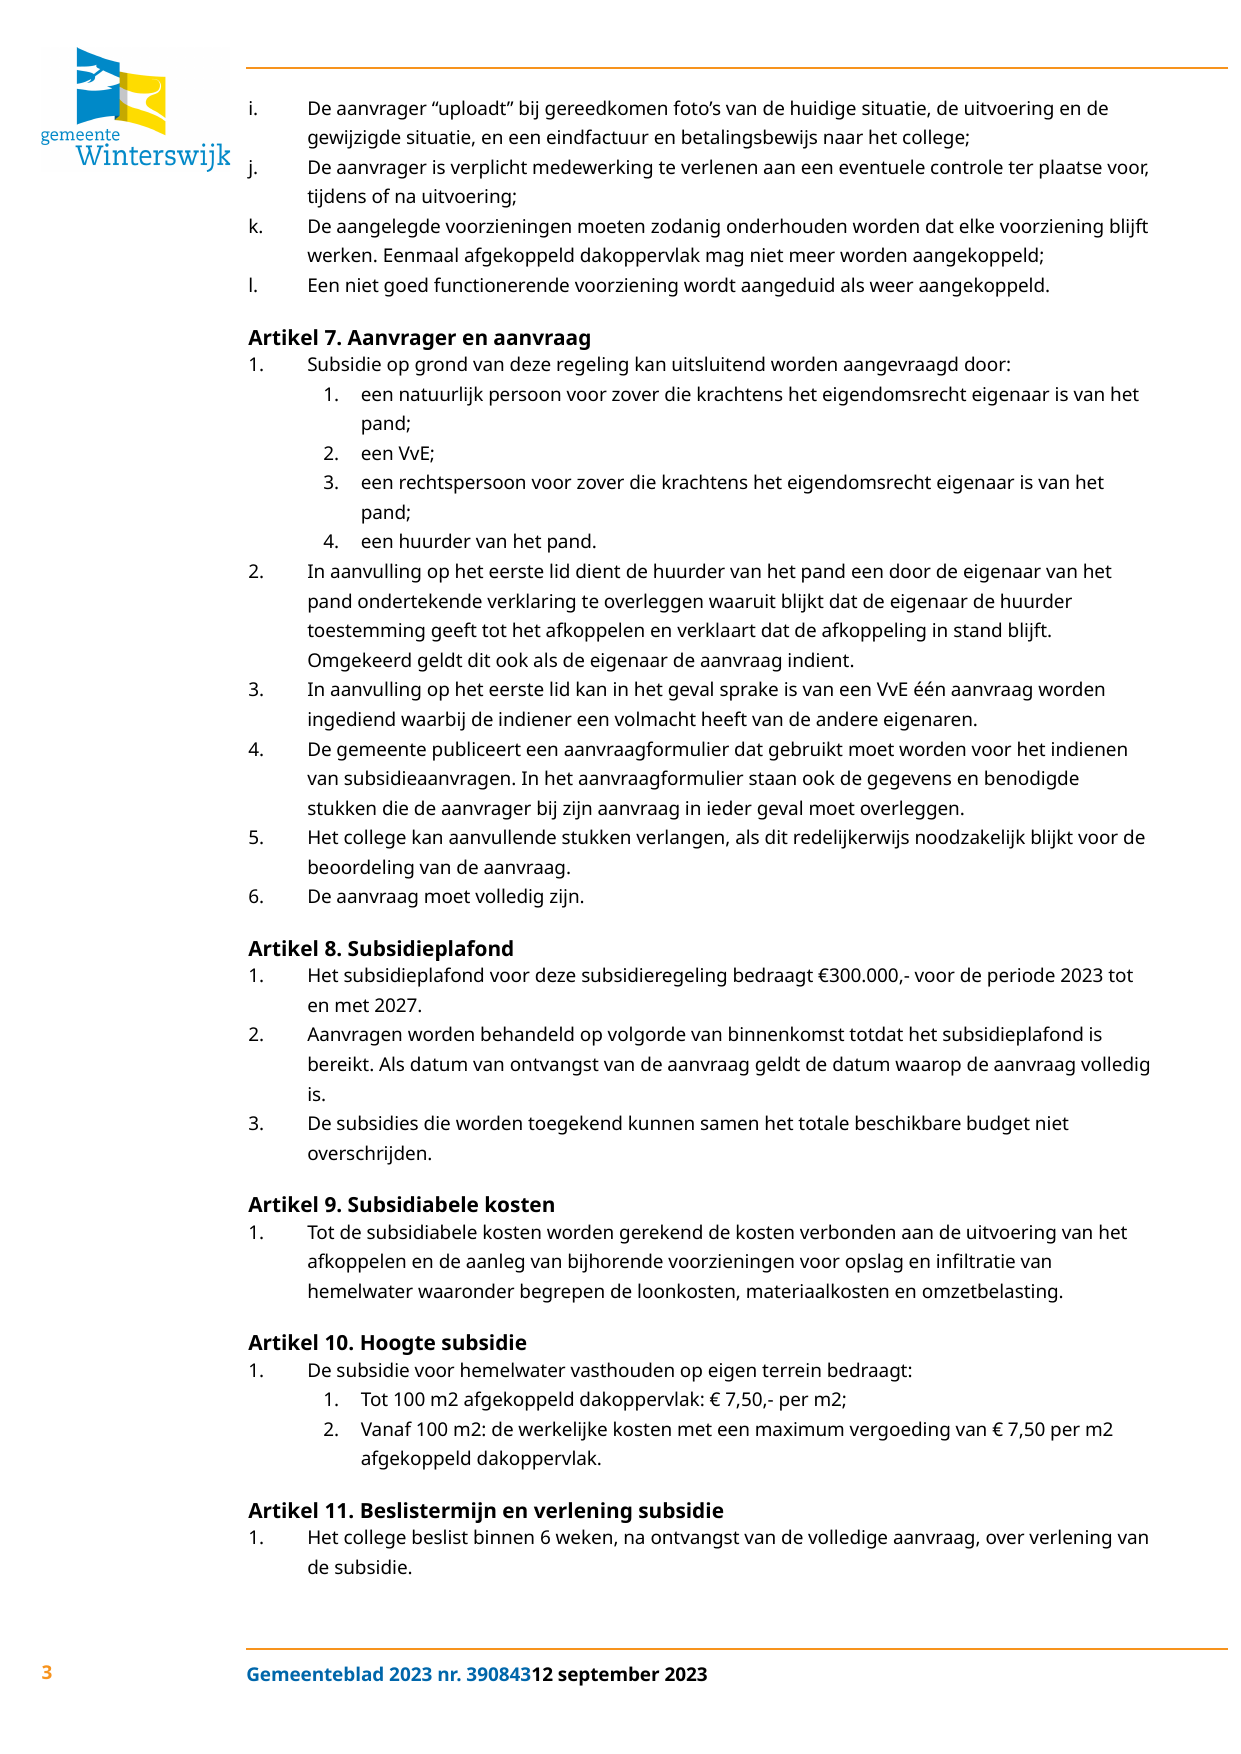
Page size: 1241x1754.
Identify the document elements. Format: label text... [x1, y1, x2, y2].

list Het subsidieplafond voor deze subsidieregeling bedraagt €300.000,- voor de periode 2023 tot en met 2027. [248, 962, 1152, 1018]
list De gemeente publiceert een aanvraagformulier dat gebruikt moet worden voor het indienen van subsidieaanvragen. In het aanvraagformulier staan ook de gegevens en benodigde stukken die de aanvrager bij zijn aanvraag in ieder geval moet overleggen. [248, 736, 1152, 821]
list een rechtspersoon voor zover die krachtens het eigendomsrecht eigenaar is van het pand; [323, 469, 1152, 525]
list Het college beslist binnen 6 weken, na ontvangst van de volledige aanvraag, over verlening van de subsidie. [248, 1524, 1152, 1580]
list een VvE; [323, 440, 1152, 466]
text Artikel 10. Hoogte subsidie [248, 1328, 1152, 1357]
list In aanvulling op het eerste lid dient de huurder van het pand een door de eigenaar van het pand ondertekende verklaring te overleggen waaruit blijkt dat de eigenaar de huurder toestemming geeft tot het afkoppelen en verklaart dat de afkoppeling in stand blijft. Omgekeerd geldt dit ook als de eigenaar de aanvraag indient. [248, 558, 1152, 673]
list Vanaf 100 m2: de werkelijke kosten met een maximum vergoeding van € 7,50 per m2 afgekoppeld dakoppervlak. [323, 1416, 1152, 1471]
text Artikel 8. Subsidieplafond [248, 934, 1152, 962]
list De aangelegde voorzieningen moeten zodanig onderhouden worden dat elke voorziening blijft werken. Eenmaal afgekoppeld dakoppervlak mag niet meer worden aangekoppeld; [248, 213, 1152, 268]
list Tot 100 m2 afgekoppeld dakoppervlak: € 7,50,- per m2; [323, 1386, 1152, 1412]
list Een niet goed functionerende voorziening wordt aangeduid als weer aangekoppeld. [248, 272, 1152, 298]
list Het college kan aanvullende stukken verlangen, als dit redelijkerwijs noodzakelijk blijkt voor de beoordeling van de aanvraag. [248, 824, 1152, 880]
list De subsidies die worden toegekend kunnen samen het totale beschikbare budget niet overschrijden. [248, 1110, 1152, 1166]
list De subsidie voor hemelwater vasthouden op eigen terrein bedraagt: [248, 1357, 1152, 1383]
list De aanvraag moet volledig zijn. [248, 884, 1152, 909]
list Tot de subsidiabele kosten worden gerekend de kosten verbonden aan de uitvoering van het afkoppelen en de aanleg van bijhorende voorzieningen voor opslag en infiltratie van hemelwater waaronder begrepen de loonkosten, materiaalkosten en omzetbelasting. [248, 1219, 1152, 1304]
list De aanvrager is verplicht medewerking te verlenen aan een eventuele controle ter plaatse voor, tijdens of na uitvoering; [248, 154, 1152, 209]
text Artikel 7. Aanvrager en aanvraag [248, 323, 1152, 351]
list een huurder van het pand. [323, 529, 1152, 554]
list Subsidie op grond van deze regeling kan uitsluitend worden aangevraagd door: [248, 351, 1152, 377]
list Aanvragen worden behandeld op volgorde van binnenkomst totdat het subsidieplafond is bereikt. Als datum van ontvangst van de aanvraag geldt de datum waarop de aanvraag volledig is. [248, 1022, 1152, 1107]
picture [225, 153, 231, 162]
list In aanvulling op het eerste lid kan in het geval sprake is van een VvE één aanvraag worden ingediend waarbij de indiener een volmacht heeft van de andere eigenaren. [248, 677, 1152, 732]
list een natuurlijk persoon voor zover die krachtens het eigendomsrecht eigenaar is van het pand; [323, 381, 1152, 436]
text Artikel 11. Beslistermijn en verlening subsidie [248, 1496, 1152, 1524]
picture [41, 47, 231, 172]
text Artikel 9. Subsidiabele kosten [248, 1190, 1152, 1219]
list De aanvrager “uploadt” bij gereedkomen foto’s van de huidige situatie, de uitvoering en de gewijzigde situatie, en een eindfactuur en betalingsbewijs naar het college; [248, 95, 1152, 150]
